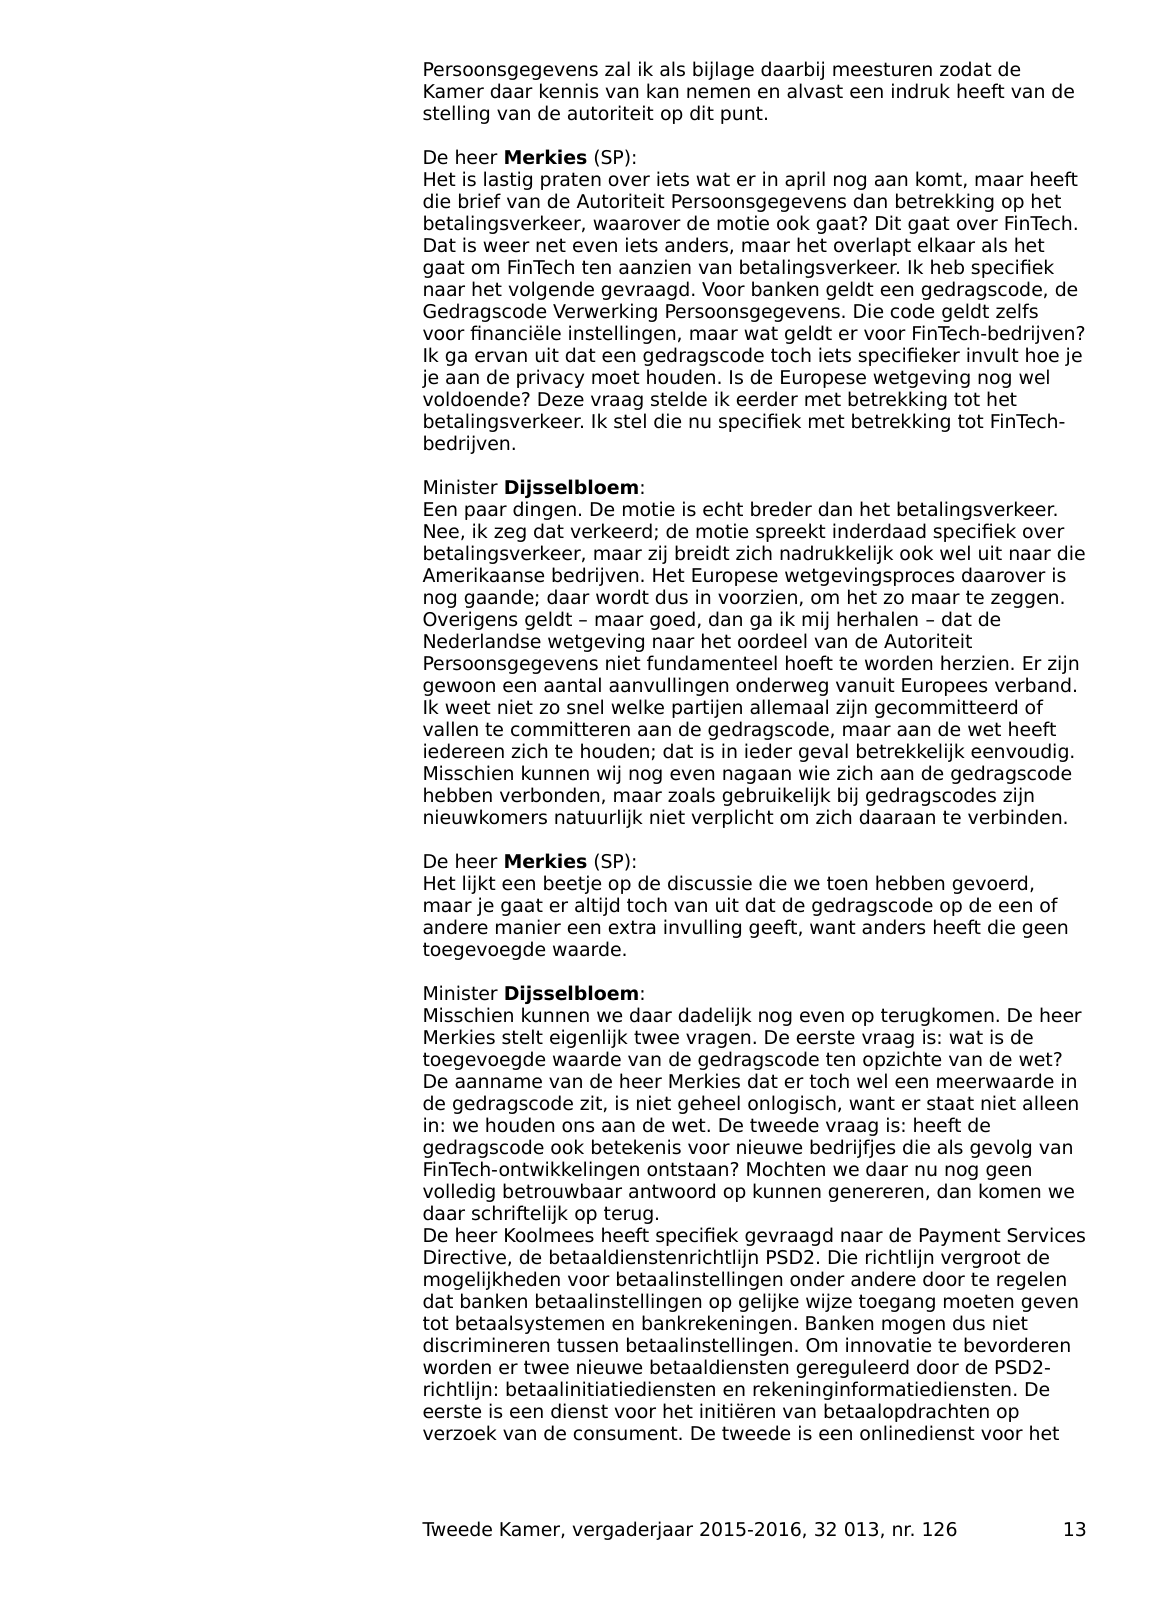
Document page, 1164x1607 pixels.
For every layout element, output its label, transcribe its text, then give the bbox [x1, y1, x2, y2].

text Minister Dijsselbloem: [422, 477, 1087, 499]
text Het is lastig praten over iets wat er in april nog aan komt, maar heeft die brief van de Autoriteit Persoonsgegevens dan betrekking op het betalingsverkeer, waarover de motie ook gaat? Dit gaat over FinTech. Dat is weer net even iets anders, maar het overlapt elkaar als het gaat om FinTech ten aanzien van betalingsverkeer. Ik heb specifiek naar het volgende gevraagd. Voor banken geldt een gedragscode, de Gedragscode Verwerking Persoonsgegevens. Die code geldt zelfs voor financiële instellingen, maar wat geldt er voor FinTech-bedrijven? Ik ga ervan uit dat een gedragscode toch iets specifieker invult hoe je je aan de privacy moet houden. Is de Europese wetgeving nog wel voldoende? Deze vraag stelde ik eerder met betrekking tot het betalingsverkeer. Ik stel die nu specifiek met betrekking tot FinTech-bedrijven. [422, 169, 1087, 455]
text De heer Merkies (SP): [422, 851, 1087, 873]
text Het lijkt een beetje op de discussie die we toen hebben gevoerd, maar je gaat er altijd toch van uit dat de gedragscode op de een of andere manier een extra invulling geeft, want anders heeft die geen toegevoegde waarde. [422, 873, 1087, 961]
text Minister Dijsselbloem: [422, 983, 1087, 1005]
text De heer Koolmees heeft specifiek gevraagd naar de Payment Services Directive, de betaaldienstenrichtlijn PSD2. Die richtlijn vergroot de mogelijkheden voor betaalinstellingen onder andere door te regelen dat banken betaalinstellingen op gelijke wijze toegang moeten geven tot betaalsystemen en bankrekeningen. Banken mogen dus niet discrimineren tussen betaalinstellingen. Om innovatie te bevorderen worden er twee nieuwe betaaldiensten gereguleerd door de PSD2-richtlijn: betaalinitiatiediensten en rekeninginformatiediensten. De eerste is een dienst voor het initiëren van betaalopdrachten op verzoek van de consument. De tweede is een onlinedienst voor het [422, 1225, 1087, 1444]
text Misschien kunnen we daar dadelijk nog even op terugkomen. De heer Merkies stelt eigenlijk twee vragen. De eerste vraag is: wat is de toegevoegde waarde van de gedragscode ten opzichte van de wet? De aanname van de heer Merkies dat er toch wel een meerwaarde in de gedragscode zit, is niet geheel onlogisch, want er staat niet alleen in: we houden ons aan de wet. De tweede vraag is: heeft de gedragscode ook betekenis voor nieuwe bedrijfjes die als gevolg van FinTech-ontwikkelingen ontstaan? Mochten we daar nu nog geen volledig betrouwbaar antwoord op kunnen genereren, dan komen we daar schriftelijk op terug. [422, 1005, 1087, 1225]
text De heer Merkies (SP): [422, 147, 1087, 169]
text Een paar dingen. De motie is echt breder dan het betalingsverkeer. Nee, ik zeg dat verkeerd; de motie spreekt inderdaad specifiek over betalingsverkeer, maar zij breidt zich nadrukkelijk ook wel uit naar die Amerikaanse bedrijven. Het Europese wetgevingsproces daarover is nog gaande; daar wordt dus in voorzien, om het zo maar te zeggen. Overigens geldt – maar goed, dan ga ik mij herhalen – dat de Nederlandse wetgeving naar het oordeel van de Autoriteit Persoonsgegevens niet fundamenteel hoeft te worden herzien. Er zijn gewoon een aantal aanvullingen onderweg vanuit Europees verband. Ik weet niet zo snel welke partijen allemaal zijn gecommitteerd of vallen te committeren aan de gedragscode, maar aan de wet heeft iedereen zich te houden; dat is in ieder geval betrekkelijk eenvoudig. Misschien kunnen wij nog even nagaan wie zich aan de gedragscode hebben verbonden, maar zoals gebruikelijk bij gedragscodes zijn nieuwkomers natuurlijk niet verplicht om zich daaraan te verbinden. [422, 499, 1087, 829]
text Persoonsgegevens zal ik als bijlage daarbij meesturen zodat de Kamer daar kennis van kan nemen en alvast een indruk heeft van de stelling van de autoriteit op dit punt. [422, 59, 1087, 125]
